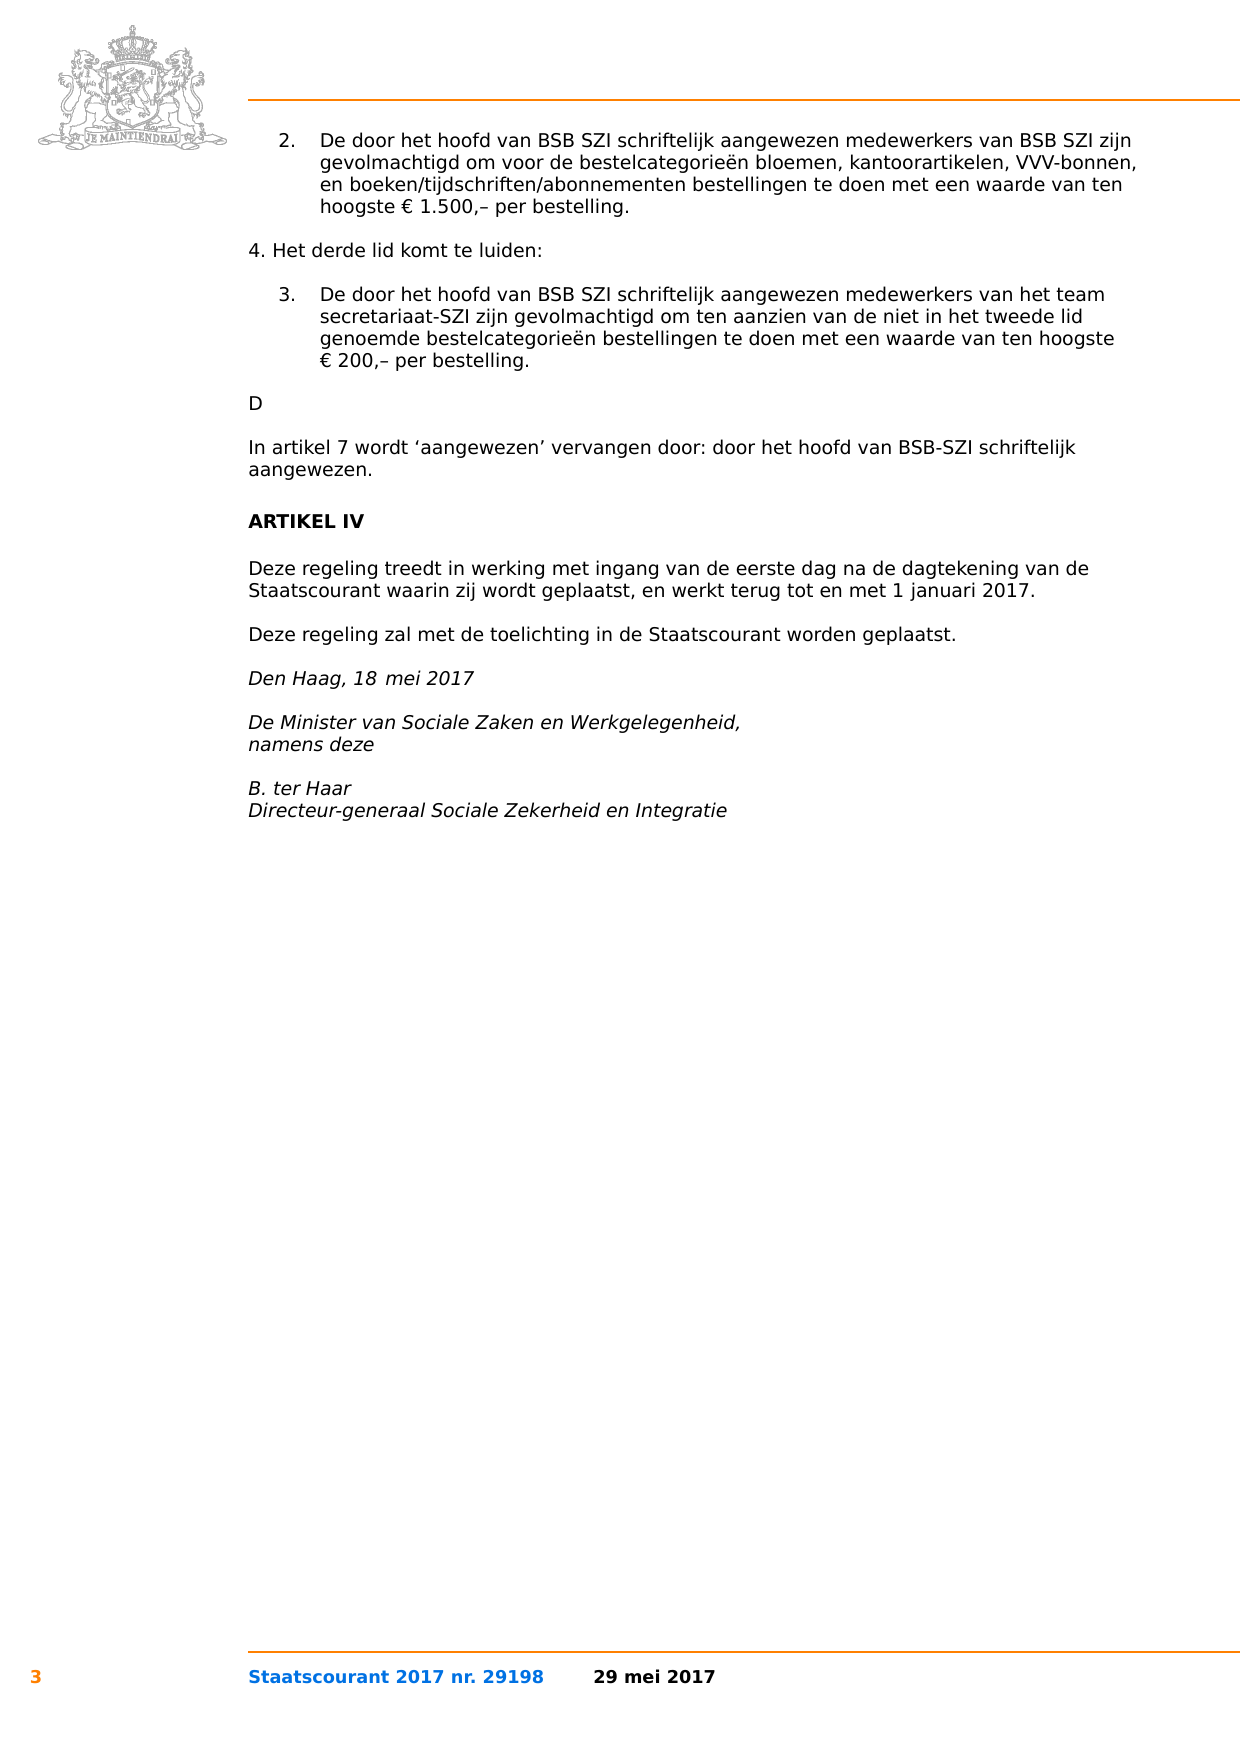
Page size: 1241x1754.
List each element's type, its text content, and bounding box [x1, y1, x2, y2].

text Deze regeling zal met de toelichting in de Staatscourant worden geplaatst. [248, 624, 1163, 646]
text 3. De door het hoofd van BSB SZI schriftelijk aangewezen medewerkers van het team secretariaat-SZI zijn gevolmachtigd om ten aanzien van de niet in het tweede lid genoemde bestelcategorieën bestellingen te doen met een waarde van ten hoogste € 200,– per bestelling. [278, 283, 1163, 371]
text Deze regeling treedt in werking met ingang van de eerste dag na de dagtekening van de Staatscourant waarin zij wordt geplaatst, en werkt terug tot en met 1 januari 2017. [248, 558, 1163, 602]
text D [248, 393, 1163, 415]
picture [38, 25, 227, 150]
text 4. Het derde lid komt te luiden: [248, 240, 1163, 262]
text In artikel 7 wordt ‘aangewezen’ vervangen door: door het hoofd van BSB-SZI schriftelijk aangewezen. [248, 437, 1163, 481]
text De Minister van Sociale Zaken en Werkgelegenheid, namens deze B. ter Haar Directeur-generaal Sociale Zekerheid en Integratie [248, 712, 1163, 822]
text Den Haag, 18 mei 2017 [248, 668, 1163, 690]
text 2. De door het hoofd van BSB SZI schriftelijk aangewezen medewerkers van BSB SZI zijn gevolmachtigd om voor de bestelcategorieën bloemen, kantoorartikelen, VVV-bonnen, en boeken/tijdschriften/abonnementen bestellingen te doen met een waarde van ten hoogste € 1.500,– per bestelling. [278, 130, 1163, 218]
subtitle ARTIKEL IV [248, 511, 1163, 533]
